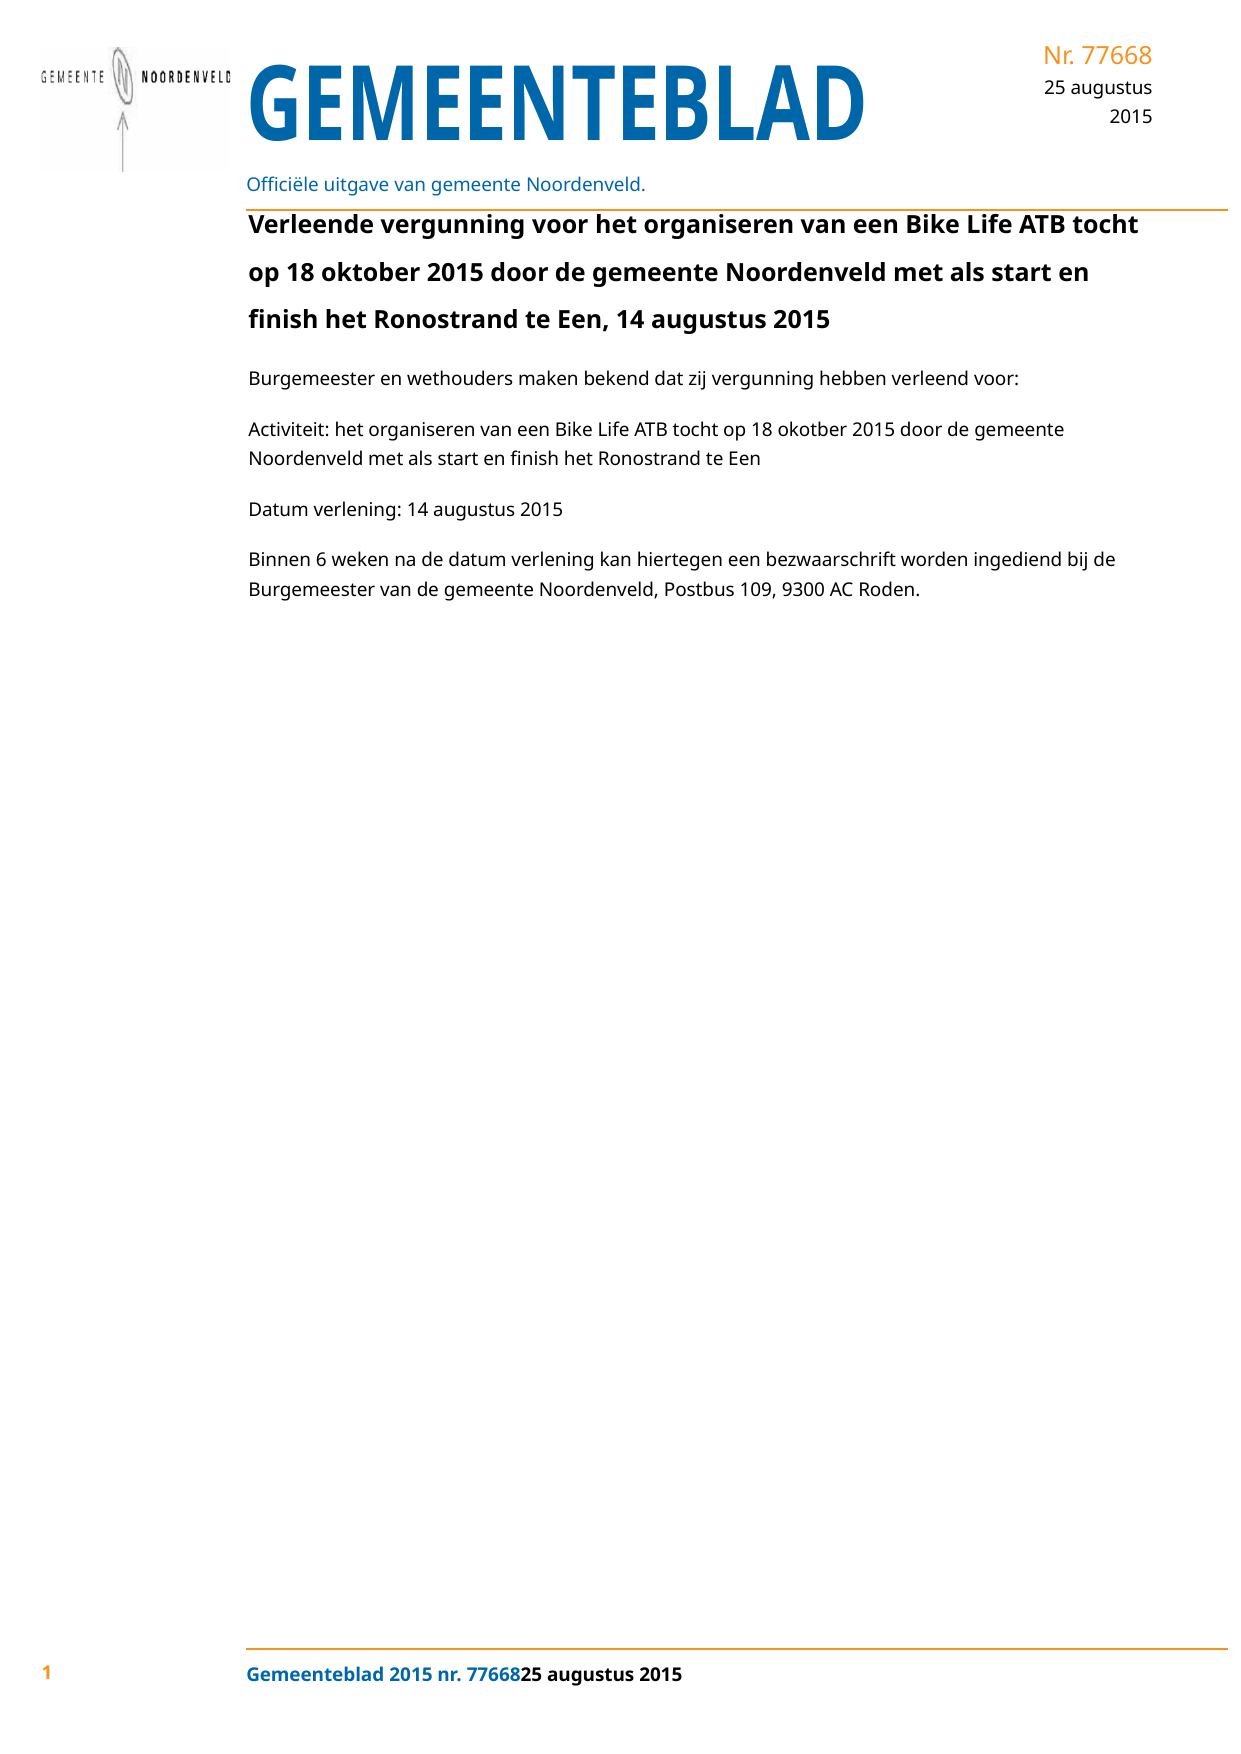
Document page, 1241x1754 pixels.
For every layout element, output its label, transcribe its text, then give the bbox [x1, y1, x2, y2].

text Burgemeester en wethouders maken bekend dat zij vergunning hebben verleend voor: [248, 366, 1152, 391]
text Activiteit: het organiseren van een Bike Life ATB tocht op 18 okotber 2015 door de gemeente Noordenveld met als start en finish het Ronostrand te Een [248, 416, 1152, 471]
text Datum verlening: 14 augustus 2015 [248, 496, 1152, 522]
picture [41, 47, 231, 172]
text Binnen 6 weken na de datum verlening kan hiertegen een bezwaarschrift worden ingediend bij de Burgemeester van de gemeente Noordenveld, Postbus 109, 9300 AC Roden. [248, 546, 1152, 602]
text Verleende vergunning voor het organiseren van een Bike Life ATB tocht op 18 oktober 2015 door de gemeente Noordenveld met als start en finish het Ronostrand te Een, 14 augustus 2015 [248, 211, 1152, 336]
